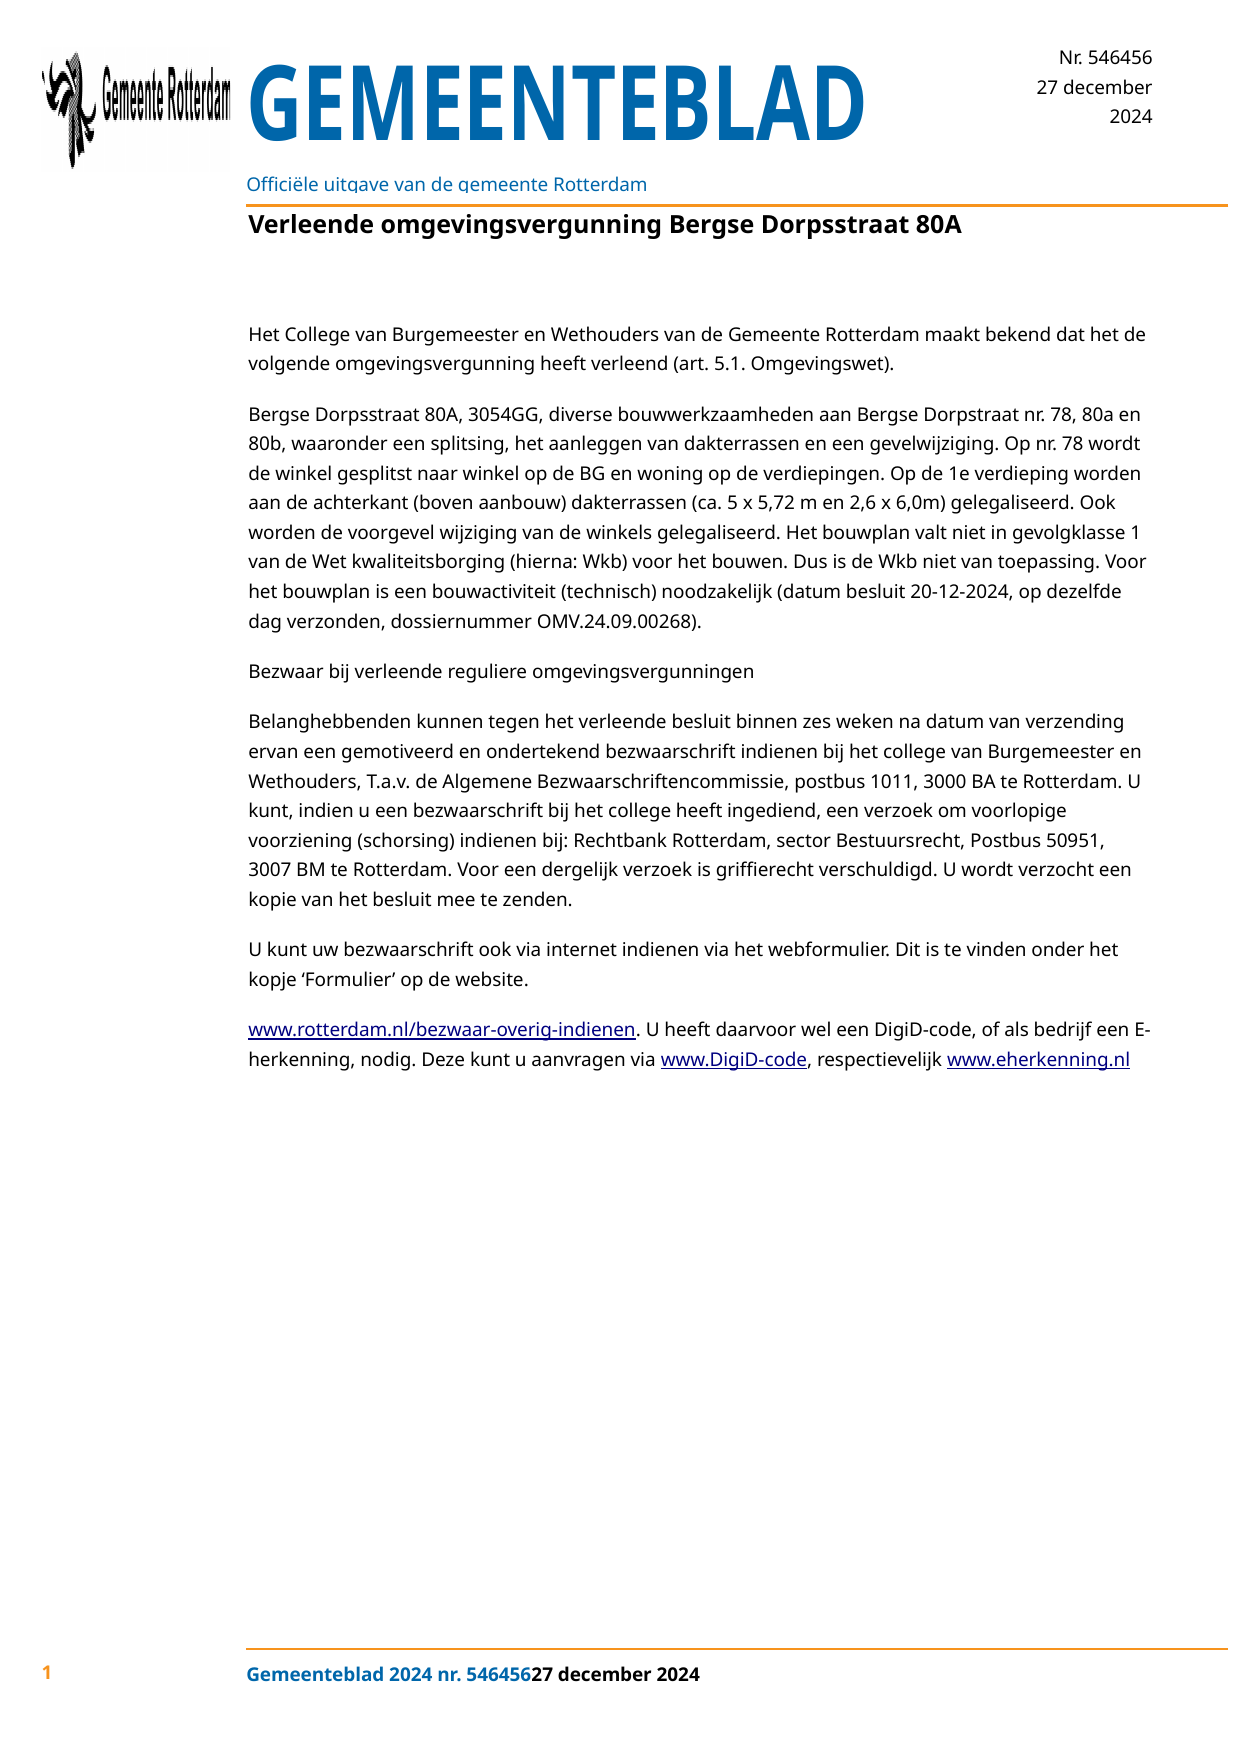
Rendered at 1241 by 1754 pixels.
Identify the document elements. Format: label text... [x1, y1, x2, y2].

picture [41, 47, 231, 172]
text Belanghebbenden kunnen tegen het verleende besluit binnen zes weken na datum van verzending ervan een gemotiveerd en ondertekend bezwaarschrift indienen bij het college van Burgemeester en Wethouders, T.a.v. de Algemene Bezwaarschriftencommissie, postbus 1011, 3000 BA te Rotterdam. U kunt, indien u een bezwaarschrift bij het college heeft ingediend, een verzoek om voorlopige voorziening (schorsing) indienen bij: Rechtbank Rotterdam, sector Bestuursrecht, Postbus 50951, 3007 BM te Rotterdam. Voor een dergelijk verzoek is griffierecht verschuldigd. U wordt verzocht een kopie van het besluit mee te zenden. [248, 709, 1152, 912]
text Bezwaar bij verleende reguliere omgevingsvergunningen [248, 658, 1152, 684]
text Bergse Dorpsstraat 80A, 3054GG, diverse bouwwerkzaamheden aan Bergse Dorpstraat nr. 78, 80a en 80b, waaronder een splitsing, het aanleggen van dakterrassen en een gevelwijziging. Op nr. 78 wordt de winkel gesplitst naar winkel op de BG en woning op de verdiepingen. Op de 1e verdieping worden aan de achterkant (boven aanbouw) dakterrassen (ca. 5 x 5,72 m en 2,6 x 6,0m) gelegaliseerd. Ook worden de voorgevel wijziging van de winkels gelegaliseerd. Het bouwplan valt niet in gevolgklasse 1 van de Wet kwaliteitsborging (hierna: Wkb) voor het bouwen. Dus is de Wkb niet van toepassing. Voor het bouwplan is een bouwactiviteit (technisch) noodzakelijk (datum besluit 20-12-2024, op dezelfde dag verzonden, dossiernummer OMV.24.09.00268). [248, 401, 1152, 633]
text www.rotterdam.nl/bezwaar-overig-indienen. U heeft daarvoor wel een DigiD-code, of als bedrijf een E-herkenning, nodig. Deze kunt u aanvragen via www.DigiD-code, respectievelijk www.eherkenning.nl [248, 1017, 1152, 1072]
text U kunt uw bezwaarschrift ook via internet indienen via het webformulier. Dit is te vinden onder het kopje ‘Formulier’ op de website. [248, 937, 1152, 992]
text Verleende omgevingsvergunning Bergse Dorpsstraat 80A [248, 207, 1152, 241]
text Het College van Burgemeester en Wethouders van de Gemeente Rotterdam maakt bekend dat het de volgende omgevingsvergunning heeft verleend (art. 5.1. Omgevingswet). [248, 321, 1152, 376]
